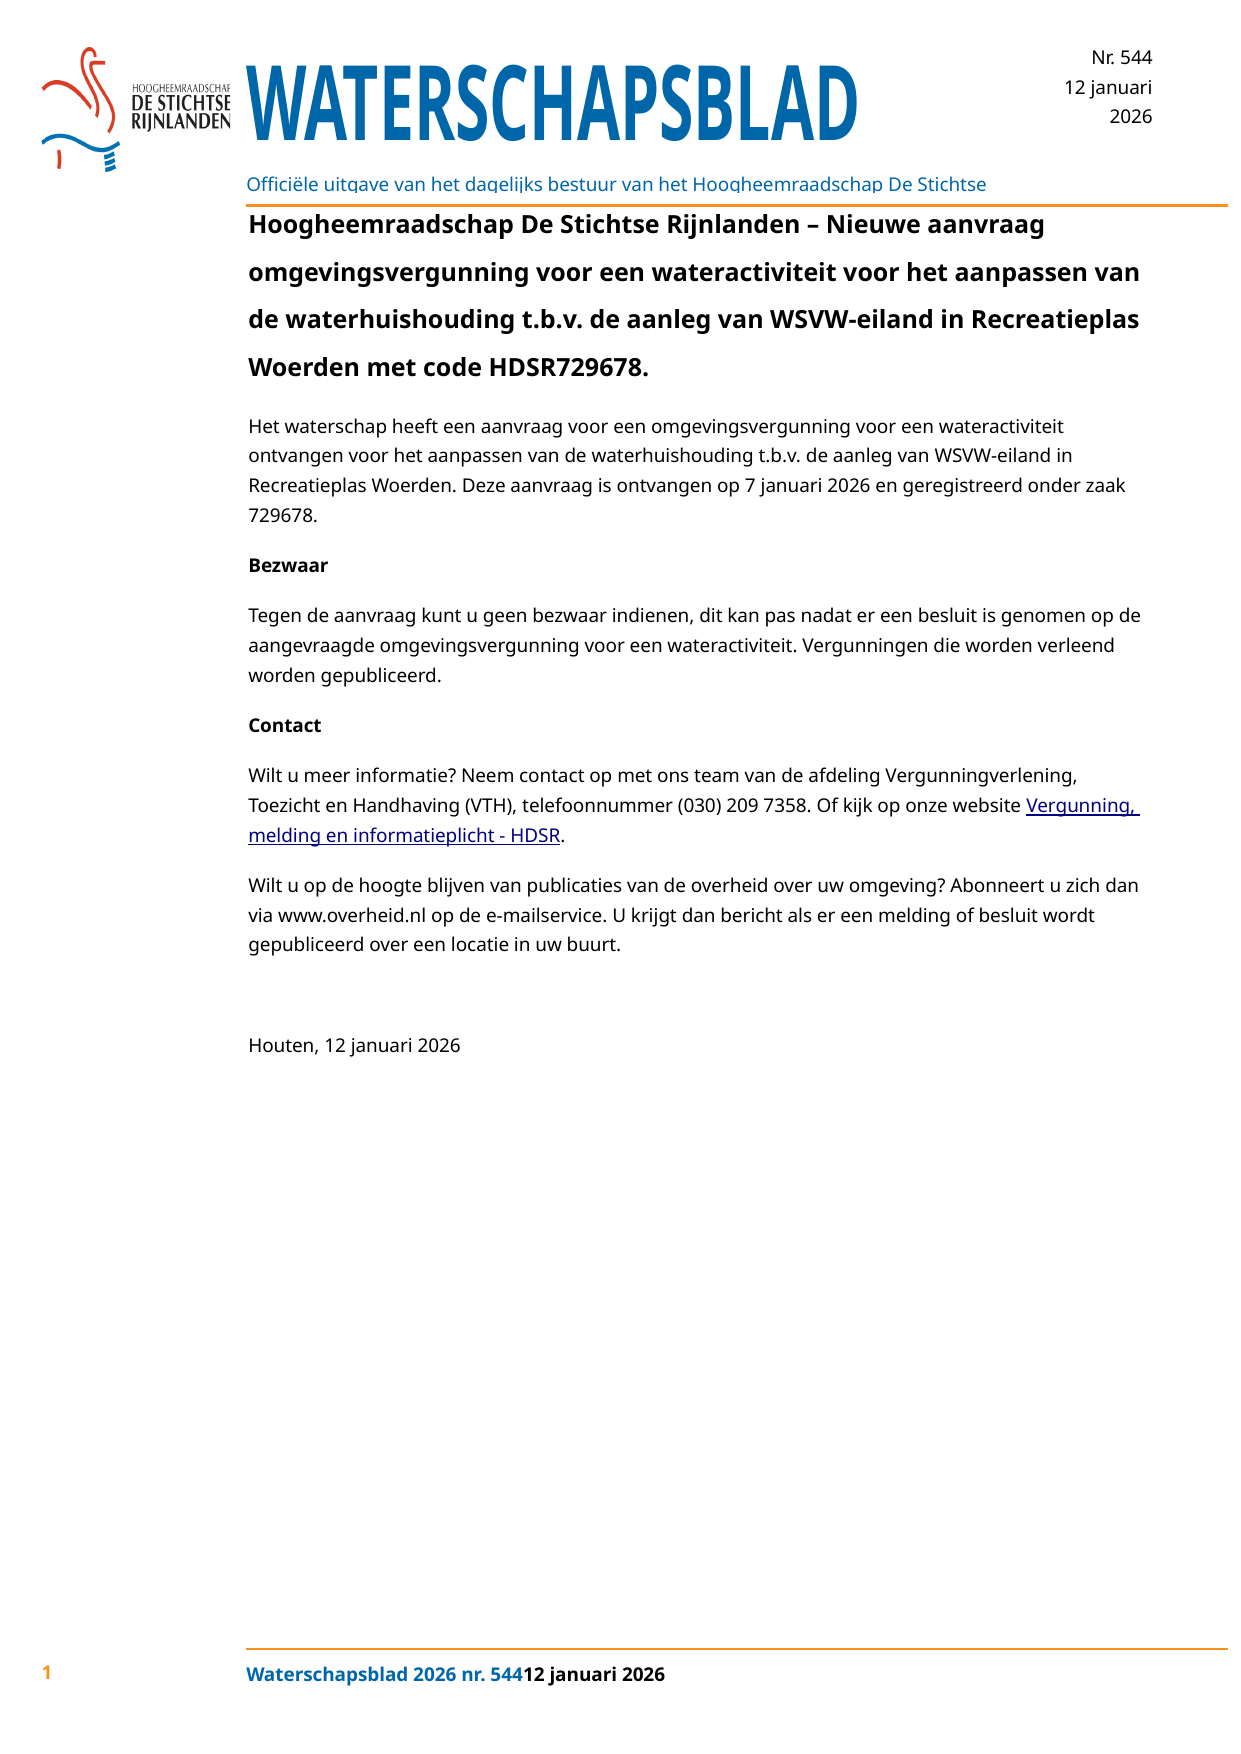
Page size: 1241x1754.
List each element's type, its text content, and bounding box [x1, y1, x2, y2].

text Houten, 12 januari 2026 [248, 1032, 1152, 1058]
text Het waterschap heeft een aanvraag voor een omgevingsvergunning voor een wateractiviteit ontvangen voor het aanpassen van de waterhuishouding t.b.v. de aanleg van WSVW-eiland in Recreatieplas Woerden. Deze aanvraag is ontvangen op 7 januari 2026 en geregistreerd onder zaak 729678. [248, 413, 1152, 528]
text Tegen de aanvraag kunt u geen bezwaar indienen, dit kan pas nadat er een besluit is genomen op de aangevraagde omgevingsvergunning voor een wateractiviteit. Vergunningen die worden verleend worden gepubliceerd. [248, 603, 1152, 688]
text Wilt u op de hoogte blijven van publicaties van de overheid over uw omgeving? Abonneert u zich dan via www.overheid.nl op de e-mailservice. U krijgt dan bericht als er een melding of besluit wordt gepubliceerd over een locatie in uw buurt. [248, 872, 1152, 957]
text Bezwaar [248, 552, 1152, 578]
text Hoogheemraadschap De Stichtse Rijnlanden – Nieuwe aanvraag omgevingsvergunning voor een wateractiviteit voor het aanpassen van de waterhuishouding t.b.v. de aanleg van WSVW-eiland in Recreatieplas Woerden met code HDSR729678. [248, 207, 1152, 384]
picture [41, 47, 231, 172]
text Contact [248, 712, 1152, 738]
text Wilt u meer informatie? Neem contact op met ons team van de afdeling Vergunningverlening, Toezicht en Handhaving (VTH), telefoonnummer (030) 209 7358. Of kijk op onze website Vergunning, melding en informatieplicht - HDSR. [248, 763, 1152, 848]
